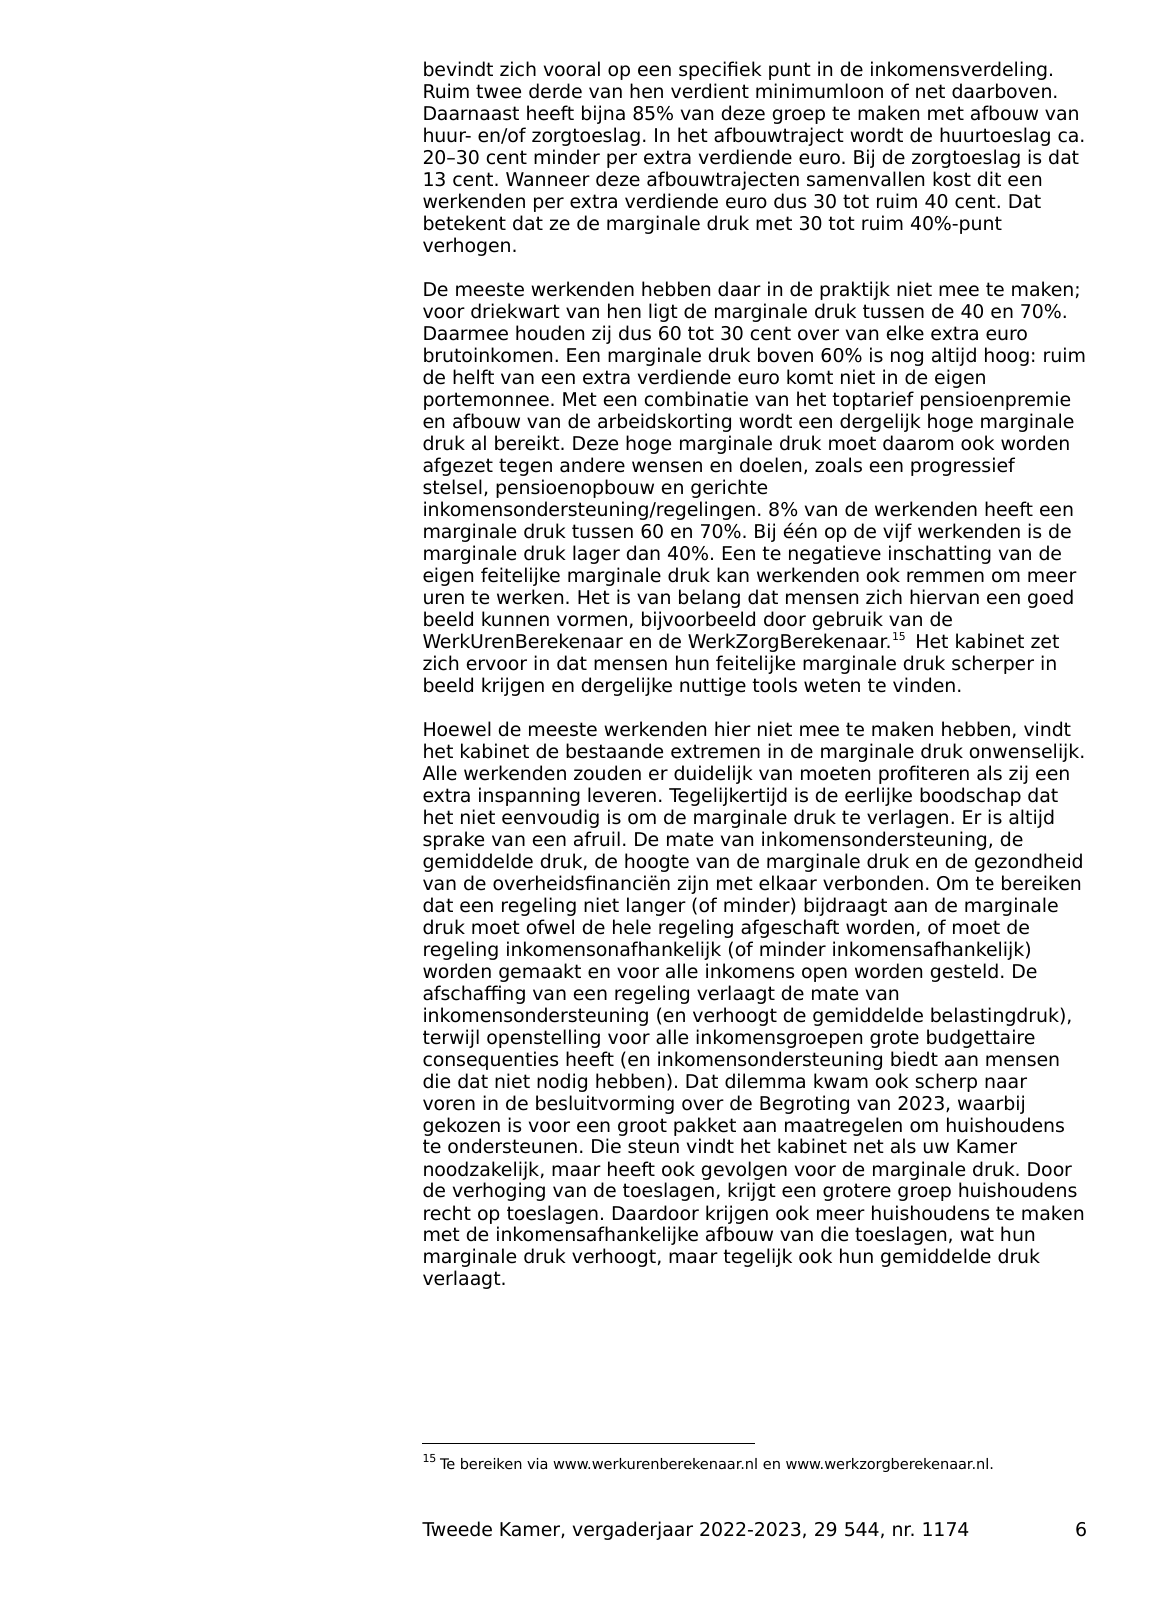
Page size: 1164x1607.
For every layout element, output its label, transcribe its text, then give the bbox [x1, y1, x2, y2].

text Hoewel de meeste werkenden hier niet mee te maken hebben, vindt het kabinet de bestaande extremen in de marginale druk onwenselijk. Alle werkenden zouden er duidelijk van moeten profiteren als zij een extra inspanning leveren. Tegelijkertijd is de eerlijke boodschap dat het niet eenvoudig is om de marginale druk te verlagen. Er is altijd sprake van een afruil. De mate van inkomensondersteuning, de gemiddelde druk, de hoogte van de marginale druk en de gezondheid van de overheidsfinanciën zijn met elkaar verbonden. Om te bereiken dat een regeling niet langer (of minder) bijdraagt aan de marginale druk moet ofwel de hele regeling afgeschaft worden, of moet de regeling inkomensonafhankelijk (of minder inkomensafhankelijk) worden gemaakt en voor alle inkomens open worden gesteld. De afschaffing van een regeling verlaagt de mate van inkomensondersteuning (en verhoogt de gemiddelde belastingdruk), terwijl openstelling voor alle inkomensgroepen grote budgettaire consequenties heeft (en inkomensondersteuning biedt aan mensen die dat niet nodig hebben). Dat dilemma kwam ook scherp naar voren in de besluitvorming over de Begroting van 2023, waarbij gekozen is voor een groot pakket aan maatregelen om huishoudens te ondersteunen. Die steun vindt het kabinet net als uw Kamer noodzakelijk, maar heeft ook gevolgen voor de marginale druk. Door de verhoging van de toeslagen, krijgt een grotere groep huishoudens recht op toeslagen. Daardoor krijgen ook meer huishoudens te maken met de inkomensafhankelijke afbouw van die toeslagen, wat hun marginale druk verhoogt, maar tegelijk ook hun gemiddelde druk verlaagt. [422, 719, 1087, 1290]
text bevindt zich vooral op een specifiek punt in de inkomensverdeling. Ruim twee derde van hen verdient minimumloon of net daarboven. Daarnaast heeft bijna 85% van deze groep te maken met afbouw van huur- en/of zorgtoeslag. In het afbouwtraject wordt de huurtoeslag ca. 20–30 cent minder per extra verdiende euro. Bij de zorgtoeslag is dat 13 cent. Wanneer deze afbouwtrajecten samenvallen kost dit een werkenden per extra verdiende euro dus 30 tot ruim 40 cent. Dat betekent dat ze de marginale druk met 30 tot ruim 40%-punt verhogen. [422, 59, 1087, 257]
text De meeste werkenden hebben daar in de praktijk niet mee te maken; voor driekwart van hen ligt de marginale druk tussen de 40 en 70%. Daarmee houden zij dus 60 tot 30 cent over van elke extra euro brutoinkomen. Een marginale druk boven 60% is nog altijd hoog: ruim de helft van een extra verdiende euro komt niet in de eigen portemonnee. Met een combinatie van het toptarief pensioenpremie en afbouw van de arbeidskorting wordt een dergelijk hoge marginale druk al bereikt. Deze hoge marginale druk moet daarom ook worden afgezet tegen andere wensen en doelen, zoals een progressief stelsel, pensioenopbouw en gerichte inkomensondersteuning/regelingen. 8% van de werkenden heeft een marginale druk tussen 60 en 70%. Bij één op de vijf werkenden is de marginale druk lager dan 40%. Een te negatieve inschatting van de eigen feitelijke marginale druk kan werkenden ook remmen om meer uren te werken. Het is van belang dat mensen zich hiervan een goed beeld kunnen vormen, bijvoorbeeld door gebruik van de WerkUrenBerekenaar en de WerkZorgBerekenaar. Het kabinet zet zich ervoor in dat mensen hun feitelijke marginale druk scherper in beeld krijgen en dergelijke nuttige tools weten te vinden. [422, 279, 1087, 697]
text Te bereiken via www.werkurenberekenaar.nl en www.werkzorgberekenaar.nl. [422, 1452, 1087, 1474]
